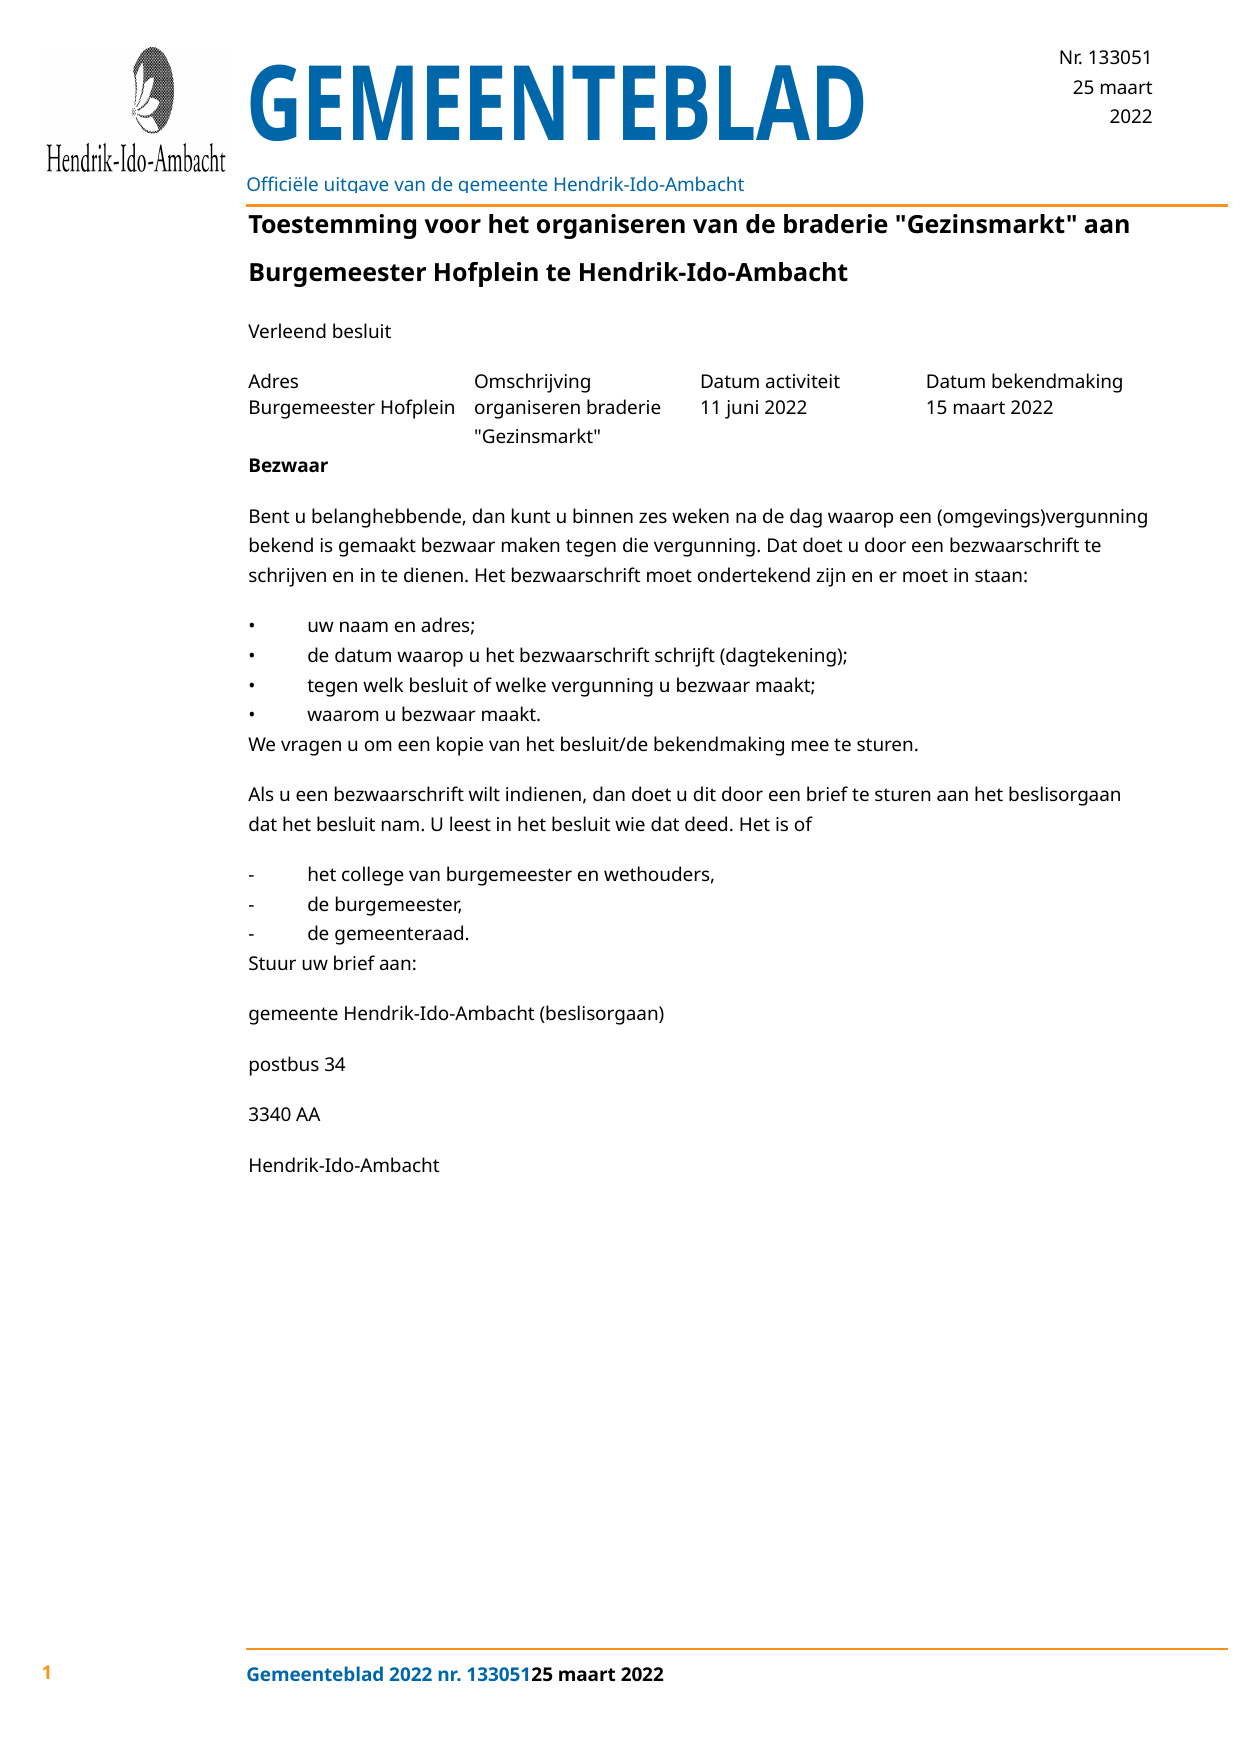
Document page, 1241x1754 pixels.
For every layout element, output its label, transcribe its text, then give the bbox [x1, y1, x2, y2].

list waarom u bezwaar maakt. [248, 701, 1152, 727]
list de burgemeester, [248, 891, 1152, 917]
list de datum waarop u het bezwaarschrift schrijft (dagtekening); [248, 642, 1152, 668]
text Bent u belanghebbende, dan kunt u binnen zes weken na de dag waarop een (omgevings)vergunning bekend is gemaakt bezwaar maken tegen die vergunning. Dat doet u door een bezwaarschrift te schrijven en in te dienen. Het bezwaarschrift moet ondertekend zijn en er moet in staan: [248, 503, 1152, 588]
text 3340 AA [248, 1101, 1152, 1127]
list de gemeenteraad. [248, 921, 1152, 946]
table_header Adres [248, 369, 474, 394]
text Hendrik-Ido-Ambacht [248, 1152, 1152, 1178]
table_header Datum bekendmaking [926, 369, 1152, 394]
list uw naam en adres; [248, 613, 1152, 638]
text Verleend besluit [248, 318, 1152, 344]
picture [41, 47, 231, 172]
list tegen welk besluit of welke vergunning u bezwaar maakt; [248, 672, 1152, 698]
table_cell 11 juni 2022 [700, 394, 926, 449]
text Bezwaar [248, 453, 1152, 478]
text postbus 34 [248, 1051, 1152, 1077]
list het college van burgemeester en wethouders, [248, 861, 1152, 887]
table_header Datum activiteit [700, 369, 926, 394]
table_cell 15 maart 2022 [926, 394, 1152, 449]
text gemeente Hendrik-Ido-Ambacht (beslisorgaan) [248, 1001, 1152, 1026]
table_header Omschrijving [474, 369, 700, 394]
text We vragen u om een kopie van het besluit/de bekendmaking mee te sturen. [248, 731, 1152, 757]
text Toestemming voor het organiseren van de braderie "Gezinsmarkt" aan Burgemeester Hofplein te Hendrik-Ido-Ambacht [248, 207, 1152, 288]
text Stuur uw brief aan: [248, 950, 1152, 976]
table_cell Burgemeester Hofplein [248, 394, 474, 449]
text Als u een bezwaarschrift wilt indienen, dan doet u dit door een brief te sturen aan het beslisorgaan dat het besluit nam. U leest in het besluit wie dat deed. Het is of [248, 781, 1152, 837]
table_cell organiseren braderie "Gezinsmarkt" [474, 394, 700, 449]
